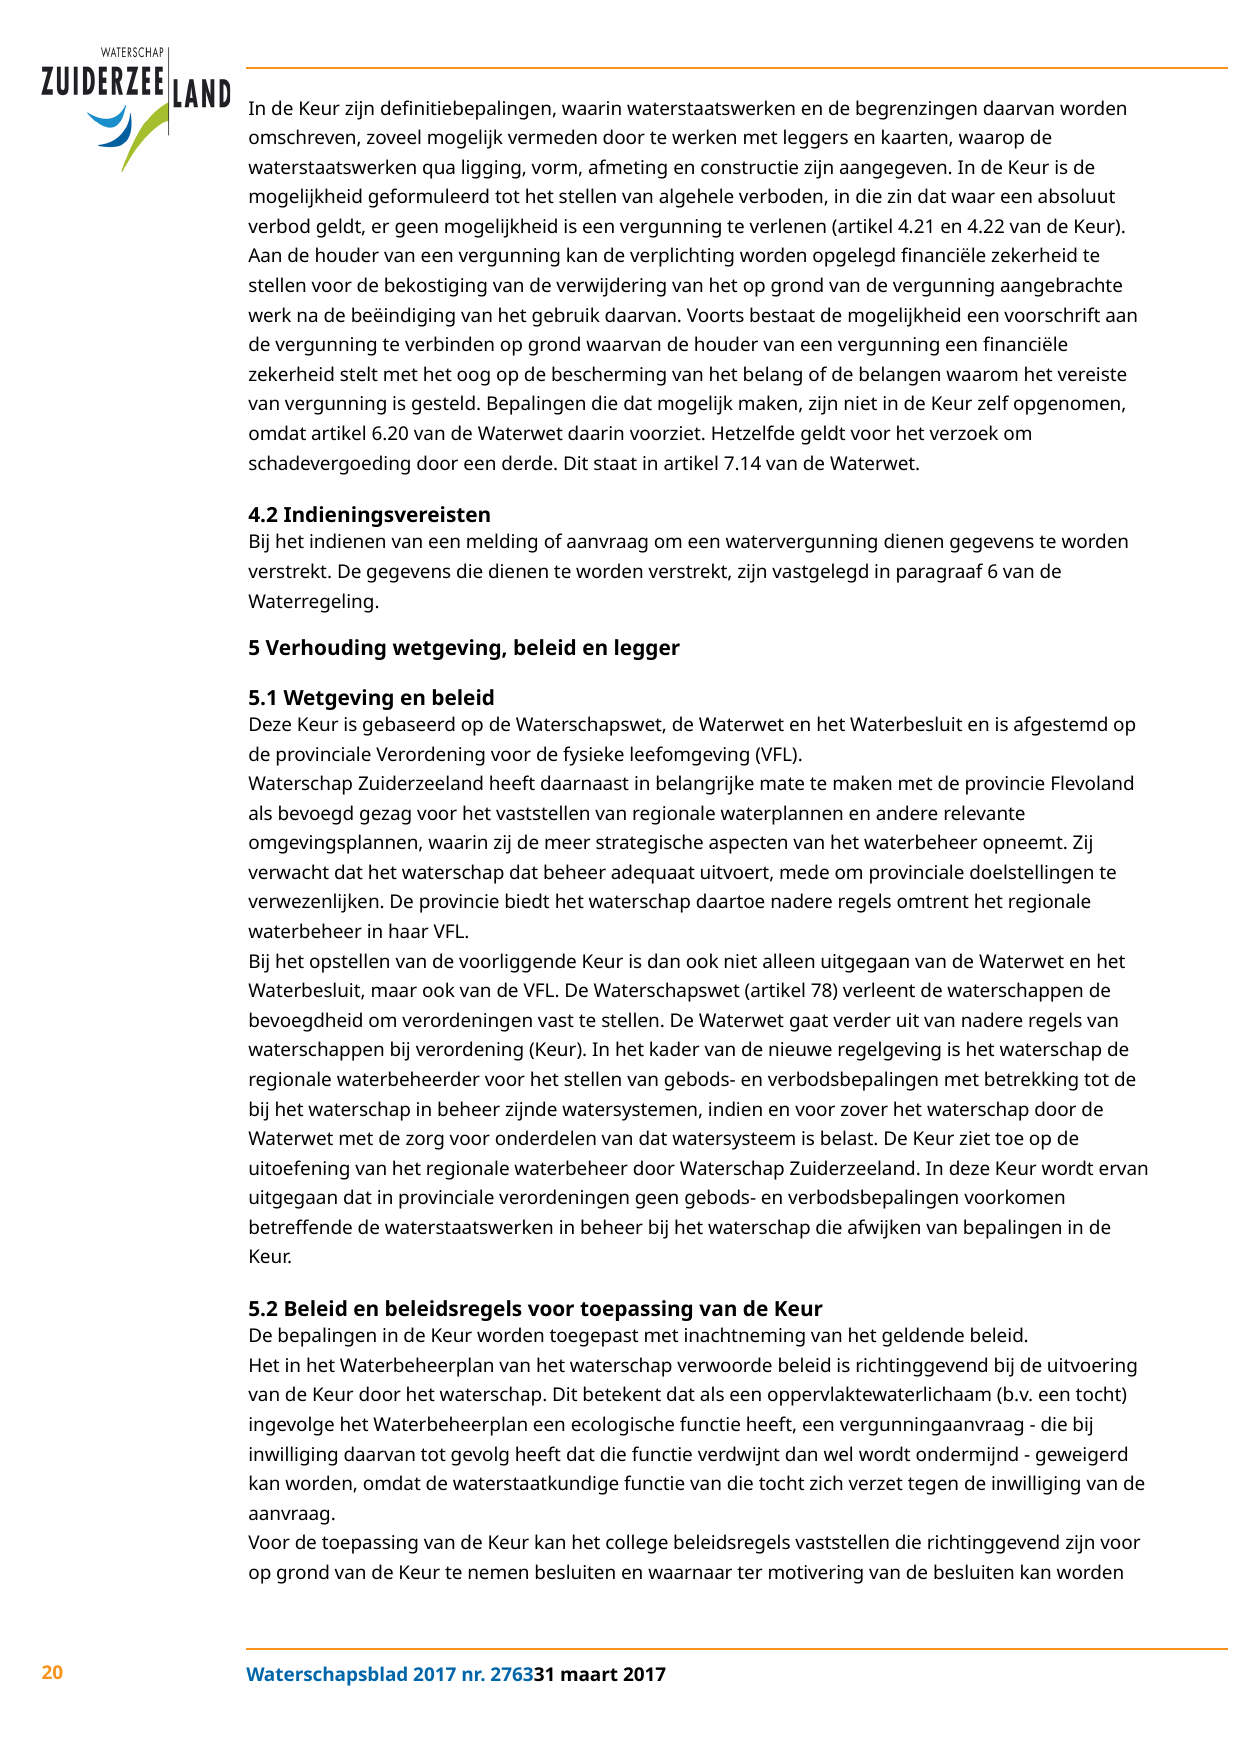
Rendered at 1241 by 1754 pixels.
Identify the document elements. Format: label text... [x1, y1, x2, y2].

text Bij het indienen van een melding of aanvraag om een watervergunning dienen gegevens te worden verstrekt. De gegevens die dienen te worden verstrekt, zijn vastgelegd in paragraaf 6 van de Waterregeling. [248, 529, 1152, 613]
text De bepalingen in de Keur worden toegepast met inachtneming van het geldende beleid. [248, 1322, 1152, 1348]
text Het in het Waterbeheerplan van het waterschap verwoorde beleid is richtinggevend bij de uitvoering van de Keur door het waterschap. Dit betekent dat als een oppervlaktewaterlichaam (b.v. een tocht) ingevolge het Waterbeheerplan een ecologische functie heeft, een vergunningaanvraag - die bij inwilliging daarvan tot gevolg heeft dat die functie verdwijnt dan wel wordt ondermijnd - geweigerd kan worden, omdat de waterstaatkundige functie van die tocht zich verzet tegen de inwilliging van de aanvraag. [248, 1352, 1152, 1526]
text Voor de toepassing van de Keur kan het college beleidsregels vaststellen die richtinggevend zijn voor op grond van de Keur te nemen besluiten en waarnaar ter motivering van de besluiten kan worden [248, 1529, 1152, 1585]
picture [41, 47, 231, 172]
text Aan de houder van een vergunning kan de verplichting worden opgelegd financiële zekerheid te stellen voor de bekostiging van de verwijdering van het op grond van de vergunning aangebrachte werk na de beëindiging van het gebruik daarvan. Voorts bestaat de mogelijkheid een voorschrift aan de vergunning te verbinden op grond waarvan de houder van een vergunning een financiële zekerheid stelt met het oog op de bescherming van het belang of de belangen waarom het vereiste van vergunning is gesteld. Bepalingen die dat mogelijk maken, zijn niet in de Keur zelf opgenomen, omdat artikel 6.20 van de Waterwet daarin voorziet. Hetzelfde geldt voor het verzoek om schadevergoeding door een derde. Dit staat in artikel 7.14 van de Waterwet. [248, 243, 1152, 476]
text Deze Keur is gebaseerd op de Waterschapswet, de Waterwet en het Waterbesluit en is afgestemd op de provinciale Verordening voor de fysieke leefomgeving (VFL). [248, 711, 1152, 766]
text 5.2 Beleid en beleidsregels voor toepassing van de Keur [248, 1294, 1152, 1322]
text 5 Verhouding wetgeving, beleid en legger [248, 633, 1152, 662]
text Waterschap Zuiderzeeland heeft daarnaast in belangrijke mate te maken met de provincie Flevoland als bevoegd gezag voor het vaststellen van regionale waterplannen en andere relevante omgevingsplannen, waarin zij de meer strategische aspecten van het waterbeheer opneemt. Zij verwacht dat het waterschap dat beheer adequaat uitvoert, mede om provinciale doelstellingen te verwezenlijken. De provincie biedt het waterschap daartoe nadere regels omtrent het regionale waterbeheer in haar VFL. [248, 770, 1152, 944]
text Bij het opstellen van de voorliggende Keur is dan ook niet alleen uitgegaan van de Waterwet en het Waterbesluit, maar ook van de VFL. De Waterschapswet (artikel 78) verleent de waterschappen de bevoegdheid om verordeningen vast te stellen. De Waterwet gaat verder uit van nadere regels van waterschappen bij verordening (Keur). In het kader van de nieuwe regelgeving is het waterschap de regionale waterbeheerder voor het stellen van gebods- en verbodsbepalingen met betrekking tot de bij het waterschap in beheer zijnde watersystemen, indien en voor zover het waterschap door de Waterwet met de zorg voor onderdelen van dat watersysteem is belast. De Keur ziet toe op de uitoefening van het regionale waterbeheer door Waterschap Zuiderzeeland. In deze Keur wordt ervan uitgegaan dat in provinciale verordeningen geen gebods- en verbodsbepalingen voorkomen betreffende de waterstaatswerken in beheer bij het waterschap die afwijken van bepalingen in de Keur. [248, 948, 1152, 1269]
text In de Keur zijn definitiebepalingen, waarin waterstaatswerken en de begrenzingen daarvan worden omschreven, zoveel mogelijk vermeden door te werken met leggers en kaarten, waarop de waterstaatswerken qua ligging, vorm, afmeting en constructie zijn aangegeven. In de Keur is de mogelijkheid geformuleerd tot het stellen van algehele verboden, in die zin dat waar een absoluut verbod geldt, er geen mogelijkheid is een vergunning te verlenen (artikel 4.21 en 4.22 van de Keur). [248, 95, 1152, 239]
text 5.1 Wetgeving en beleid [248, 683, 1152, 711]
text 4.2 Indieningsvereisten [248, 500, 1152, 529]
